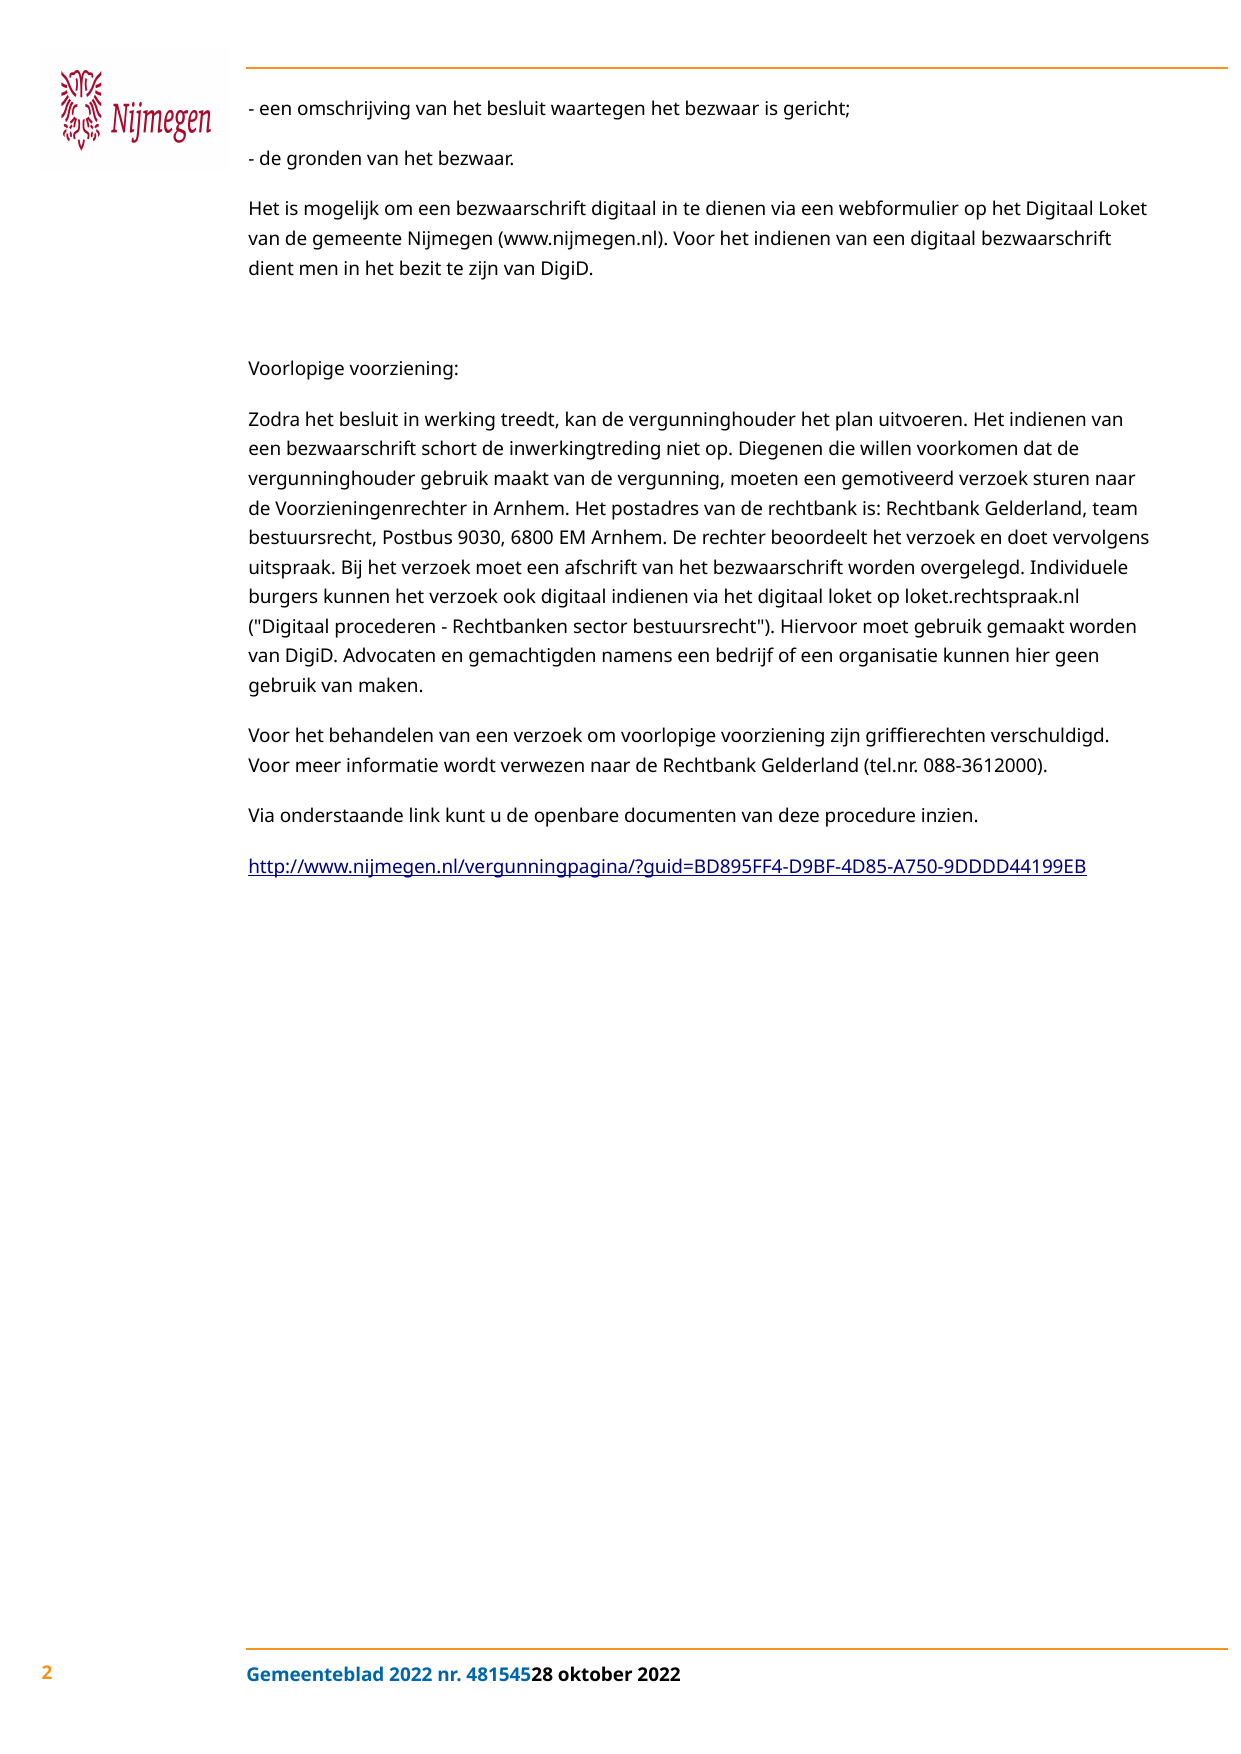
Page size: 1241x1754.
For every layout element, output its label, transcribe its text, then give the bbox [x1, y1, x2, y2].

text Voorlopige voorziening: [248, 356, 1152, 381]
text - een omschrijving van het besluit waartegen het bezwaar is gericht; [248, 95, 1152, 121]
text Zodra het besluit in werking treedt, kan de vergunninghouder het plan uitvoeren. Het indienen van een bezwaarschrift schort de inwerkingtreding niet op. Diegenen die willen voorkomen dat de vergunninghouder gebruik maakt van de vergunning, moeten een gemotiveerd verzoek sturen naar de Voorzieningenrechter in Arnhem. Het postadres van de rechtbank is: Rechtbank Gelderland, team bestuursrecht, Postbus 9030, 6800 EM Arnhem. De rechter beoordeelt het verzoek en doet vervolgens uitspraak. Bij het verzoek moet een afschrift van het bezwaarschrift worden overgelegd. Individuele burgers kunnen het verzoek ook digitaal indienen via het digitaal loket op loket.rechtspraak.nl ("Digitaal procederen - Rechtbanken sector bestuursrecht"). Hiervoor moet gebruik gemaakt worden van DigiD. Advocaten en gemachtigden namens een bedrijf of een organisatie kunnen hier geen gebruik van maken. [248, 406, 1152, 698]
text Via onderstaande link kunt u de openbare documenten van deze procedure inzien. [248, 803, 1152, 828]
picture [41, 47, 231, 172]
text http://www.nijmegen.nl/vergunningpagina/?guid=BD895FF4-D9BF-4D85-A750-9DDDD44199EB [248, 853, 1152, 879]
text Voor het behandelen van een verzoek om voorlopige voorziening zijn griffierechten verschuldigd. Voor meer informatie wordt verwezen naar de Rechtbank Gelderland (tel.nr. 088-3612000). [248, 723, 1152, 778]
text - de gronden van het bezwaar. [248, 145, 1152, 171]
text Het is mogelijk om een bezwaarschrift digitaal in te dienen via een webformulier op het Digitaal Loket van de gemeente Nijmegen (www.nijmegen.nl). Voor het indienen van een digitaal bezwaarschrift dient men in het bezit te zijn van DigiD. [248, 196, 1152, 281]
